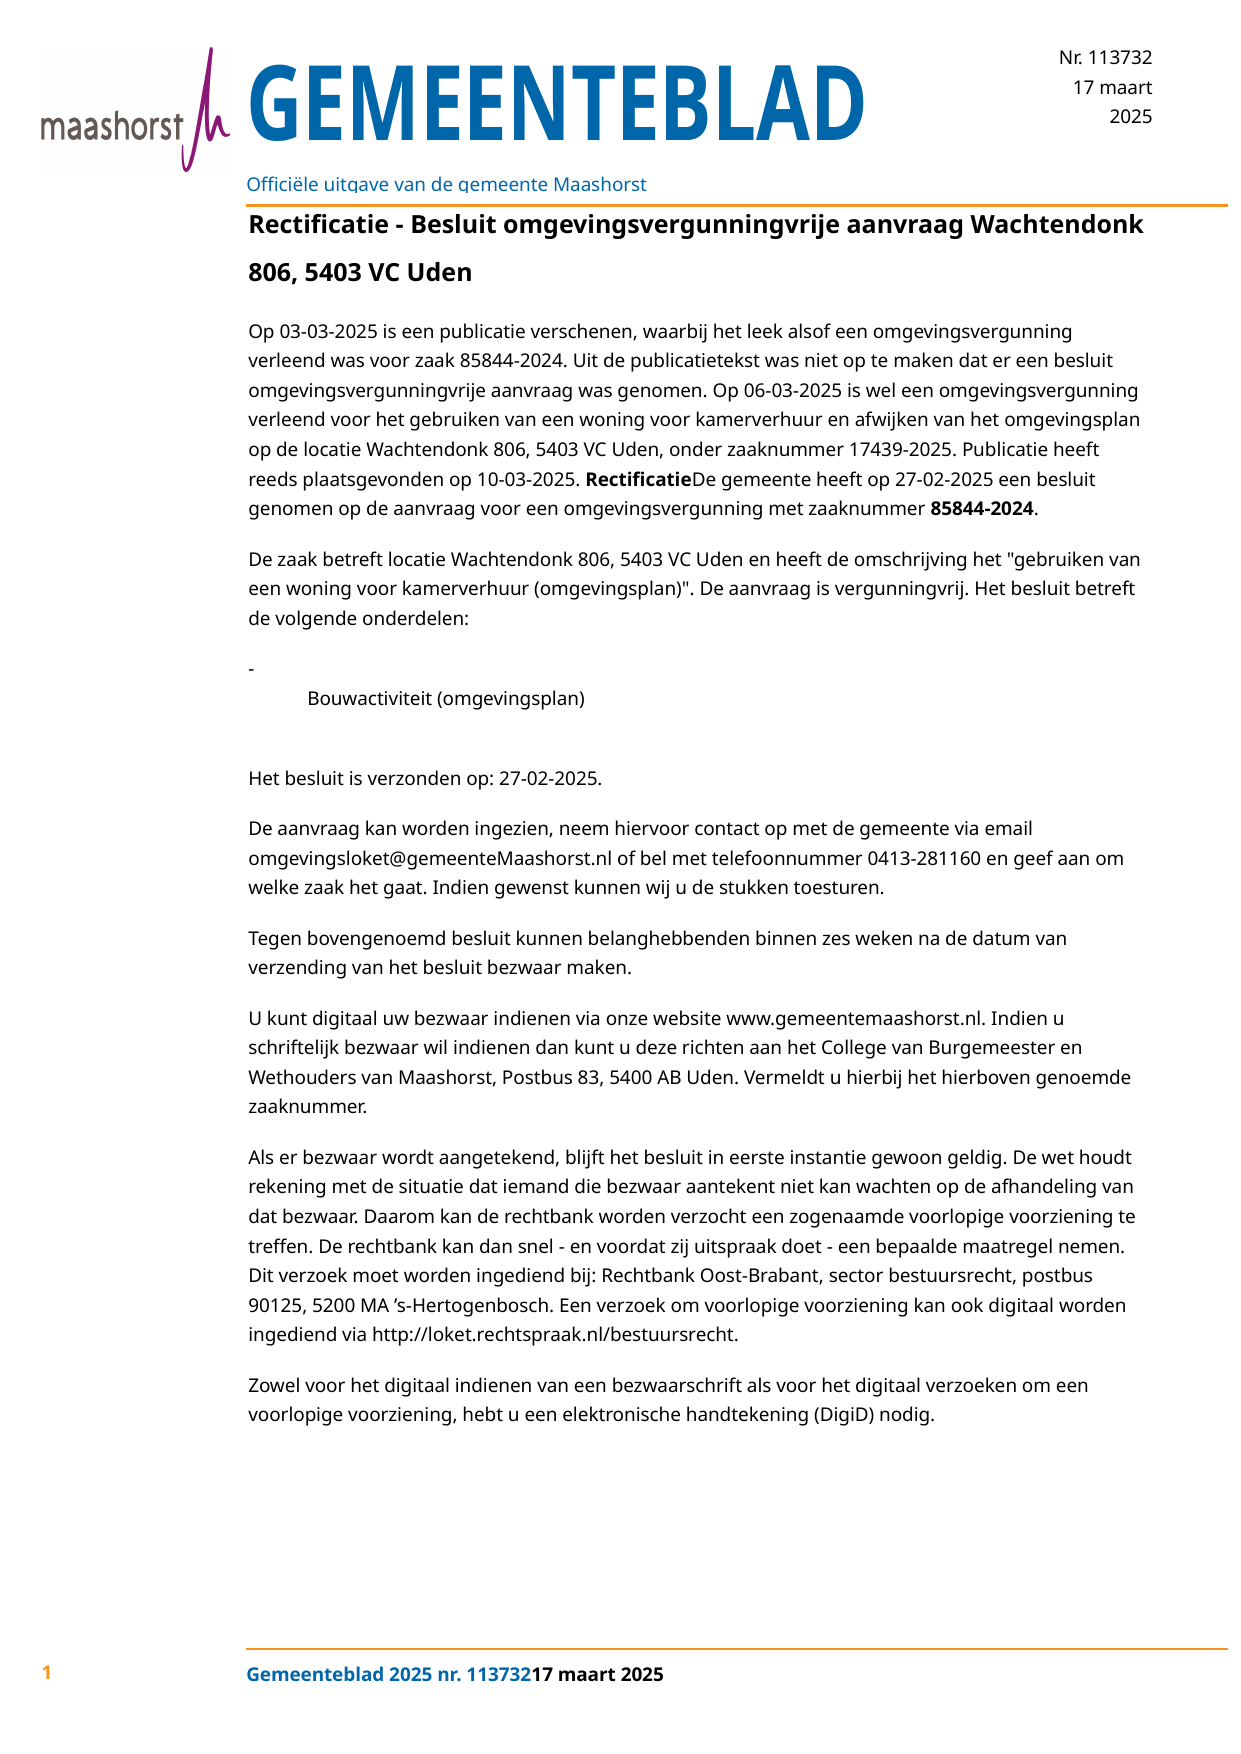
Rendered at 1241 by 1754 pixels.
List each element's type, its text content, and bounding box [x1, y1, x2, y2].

text Het besluit is verzonden op: 27-02-2025. [248, 765, 1152, 791]
text Als er bezwaar wordt aangetekend, blijft het besluit in eerste instantie gewoon geldig. De wet houdt rekening met de situatie dat iemand die bezwaar aantekent niet kan wachten op de afhandeling van dat bezwaar. Daarom kan de rechtbank worden verzocht een zogenaamde voorlopige voorziening te treffen. De rechtbank kan dan snel - en voordat zij uitspraak doet - een bepaalde maatregel nemen. Dit verzoek moet worden ingediend bij: Rechtbank Oost-Brabant, sector bestuursrecht, postbus 90125, 5200 MA ’s-Hertogenbosch. Een verzoek om voorlopige voorziening kan ook digitaal worden ingediend via http://loket.rechtspraak.nl/bestuursrecht. [248, 1144, 1152, 1347]
text De zaak betreft locatie Wachtendonk 806, 5403 VC Uden en heeft de omschrijving het "gebruiken van een woning voor kamerverhuur (omgevingsplan)". De aanvraag is vergunningvrij. Het besluit betreft de volgende onderdelen: [248, 546, 1152, 631]
text U kunt digitaal uw bezwaar indienen via onze website www.gemeentemaashorst.nl. Indien u schriftelijk bezwaar wil indienen dan kunt u deze richten aan het College van Burgemeester en Wethouders van Maashorst, Postbus 83, 5400 AB Uden. Vermeldt u hierbij het hierboven genoemde zaaknummer. [248, 1005, 1152, 1119]
text Op 03-03-2025 is een publicatie verschenen, waarbij het leek alsof een omgevingsvergunning verleend was voor zaak 85844-2024. Uit de publicatietekst was niet op te maken dat er een besluit omgevingsvergunningvrije aanvraag was genomen. Op 06-03-2025 is wel een omgevingsvergunning verleend voor het gebruiken van een woning voor kamerverhuur en afwijken van het omgevingsplan op de locatie Wachtendonk 806, 5403 VC Uden, onder zaaknummer 17439-2025. Publicatie heeft reeds plaatsgevonden op 10-03-2025. RectificatieDe gemeente heeft op 27-02-2025 een besluit genomen op de aanvraag voor een omgevingsvergunning met zaaknummer 85844-2024. [248, 318, 1152, 521]
text Zowel voor het digitaal indienen van een bezwaarschrift als voor het digitaal verzoeken om een voorlopige voorziening, hebt u een elektronische handtekening (DigiD) nodig. [248, 1372, 1152, 1427]
text Tegen bovengenoemd besluit kunnen belanghebbenden binnen zes weken na de datum van verzending van het besluit bezwaar maken. [248, 925, 1152, 980]
picture [41, 47, 231, 172]
list Bouwactiviteit (omgevingsplan) [248, 685, 1152, 711]
text De aanvraag kan worden ingezien, neem hiervoor contact op met de gemeente via email omgevingsloket@gemeenteMaashorst.nl of bel met telefoonnummer 0413-281160 en geef aan om welke zaak het gaat. Indien gewenst kunnen wij u de stukken toesturen. [248, 815, 1152, 900]
text Rectificatie - Besluit omgevingsvergunningvrije aanvraag Wachtendonk 806, 5403 VC Uden [248, 207, 1152, 288]
